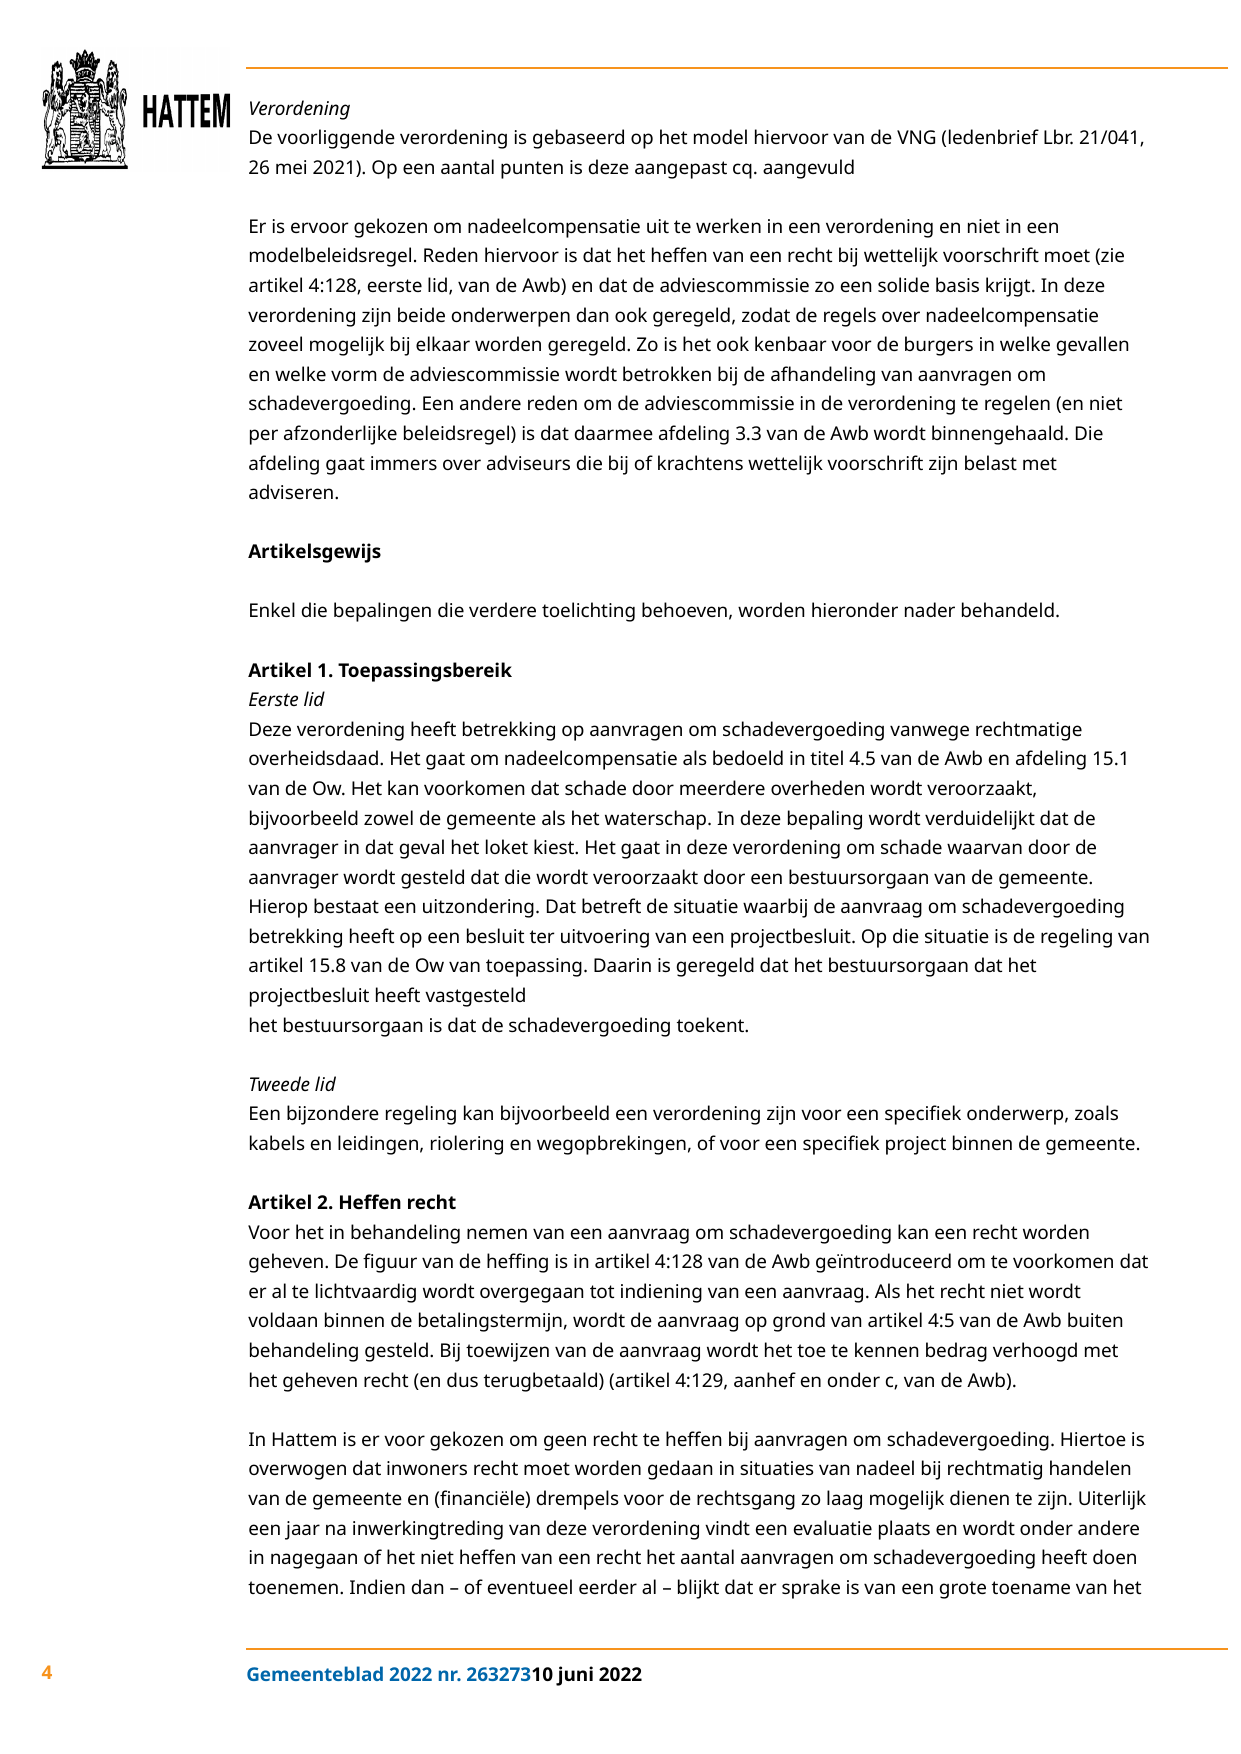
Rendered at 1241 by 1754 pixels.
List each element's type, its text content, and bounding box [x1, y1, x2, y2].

text het bestuursorgaan is dat de schadevergoeding toekent. [248, 1012, 1152, 1038]
text Er is ervoor gekozen om nadeelcompensatie uit te werken in een verordening en niet in een modelbeleidsregel. Reden hiervoor is dat het heffen van een recht bij wettelijk voorschrift moet (zie artikel 4:128, eerste lid, van de Awb) en dat de adviescommissie zo een solide basis krijgt. In deze verordening zijn beide onderwerpen dan ook geregeld, zodat de regels over nadeelcompensatie zoveel mogelijk bij elkaar worden geregeld. Zo is het ook kenbaar voor de burgers in welke gevallen en welke vorm de adviescommissie wordt betrokken bij de afhandeling van aanvragen om schadevergoeding. Een andere reden om de adviescommissie in de verordening te regelen (en niet per afzonderlijke beleidsregel) is dat daarmee afdeling 3.3 van de Awb wordt binnengehaald. Die afdeling gaat immers over adviseurs die bij of krachtens wettelijk voorschrift zijn belast met adviseren. [248, 213, 1152, 505]
text De voorliggende verordening is gebaseerd op het model hiervoor van de VNG (ledenbrief Lbr. 21/041, 26 mei 2021). Op een aantal punten is deze aangepast cq. aangevuld [248, 124, 1152, 180]
text Artikel 1. Toepassingsbereik [248, 657, 1152, 683]
text Verordening [248, 95, 1152, 121]
text Tweede lid [248, 1071, 1152, 1097]
text In Hattem is er voor gekozen om geen recht te heffen bij aanvragen om schadevergoeding. Hiertoe is overwogen dat inwoners recht moet worden gedaan in situaties van nadeel bij rechtmatig handelen van de gemeente en (financiële) drempels voor de rechtsgang zo laag mogelijk dienen te zijn. Uiterlijk een jaar na inwerkingtreding van deze verordening vindt een evaluatie plaats en wordt onder andere in nagegaan of het niet heffen van een recht het aantal aanvragen om schadevergoeding heeft doen toenemen. Indien dan – of eventueel eerder al – blijkt dat er sprake is van een grote toename van het [248, 1426, 1152, 1600]
picture [41, 47, 231, 172]
text Een bijzondere regeling kan bijvoorbeeld een verordening zijn voor een specifiek onderwerp, zoals kabels en leidingen, riolering en wegopbrekingen, of voor een specifiek project binnen de gemeente. [248, 1101, 1152, 1156]
text Artikelsgewijs [248, 538, 1152, 564]
text Voor het in behandeling nemen van een aanvraag om schadevergoeding kan een recht worden geheven. De figuur van de heffing is in artikel 4:128 van de Awb geïntroduceerd om te voorkomen dat er al te lichtvaardig wordt overgegaan tot indiening van een aanvraag. Als het recht niet wordt voldaan binnen de betalingstermijn, wordt de aanvraag op grond van artikel 4:5 van de Awb buiten behandeling gesteld. Bij toewijzen van de aanvraag wordt het toe te kennen bedrag verhoogd met het geheven recht (en dus terugbetaald) (artikel 4:129, aanhef en onder c, van de Awb). [248, 1219, 1152, 1393]
text Enkel die bepalingen die verdere toelichting behoeven, worden hieronder nader behandeld. [248, 598, 1152, 623]
text Artikel 2. Heffen recht [248, 1189, 1152, 1215]
text Deze verordening heeft betrekking op aanvragen om schadevergoeding vanwege rechtmatige overheidsdaad. Het gaat om nadeelcompensatie als bedoeld in titel 4.5 van de Awb en afdeling 15.1 van de Ow. Het kan voorkomen dat schade door meerdere overheden wordt veroorzaakt, bijvoorbeeld zowel de gemeente als het waterschap. In deze bepaling wordt verduidelijkt dat de aanvrager in dat geval het loket kiest. Het gaat in deze verordening om schade waarvan door de aanvrager wordt gesteld dat die wordt veroorzaakt door een bestuursorgaan van de gemeente. Hierop bestaat een uitzondering. Dat betreft de situatie waarbij de aanvraag om schadevergoeding betrekking heeft op een besluit ter uitvoering van een projectbesluit. Op die situatie is de regeling van artikel 15.8 van de Ow van toepassing. Daarin is geregeld dat het bestuursorgaan dat het projectbesluit heeft vastgesteld [248, 716, 1152, 1008]
text Eerste lid [248, 686, 1152, 712]
